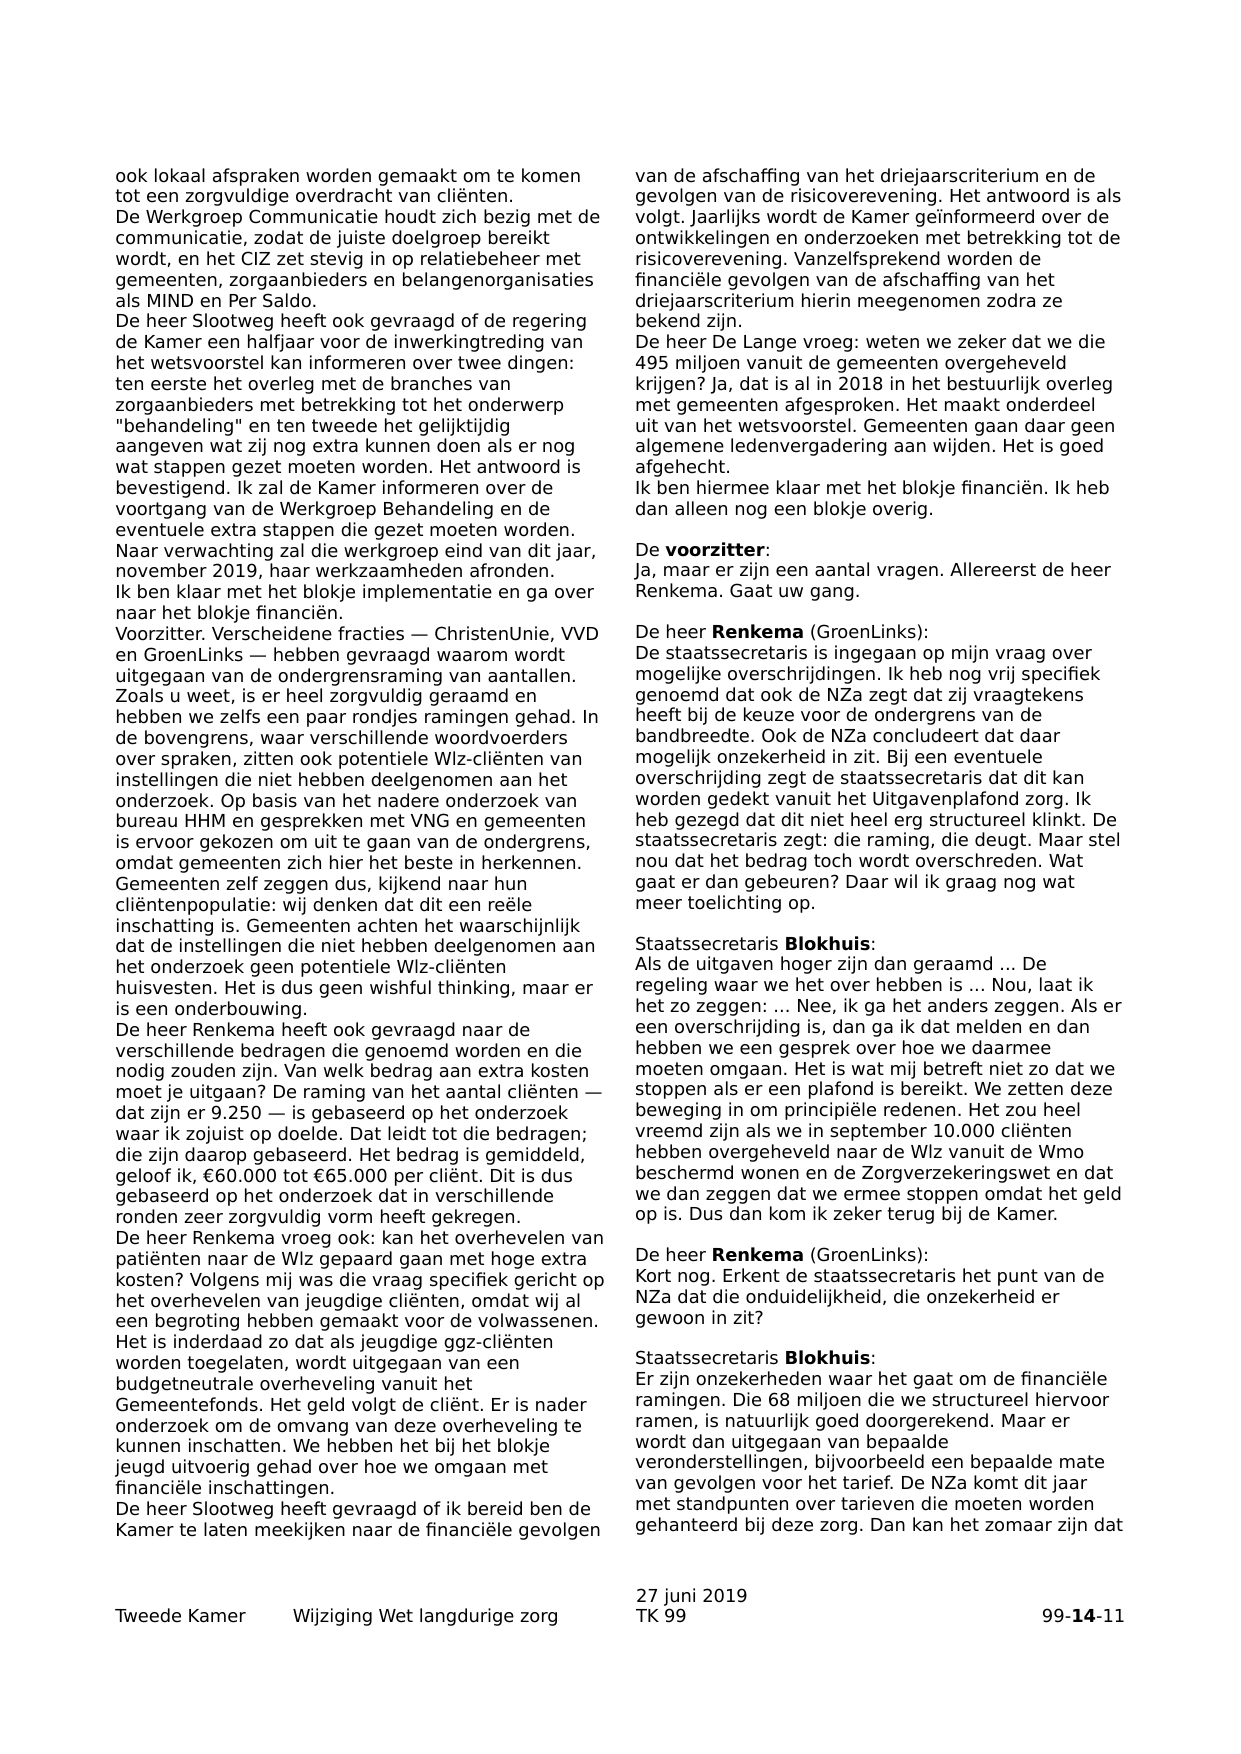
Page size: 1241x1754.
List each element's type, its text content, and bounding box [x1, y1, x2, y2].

text Staatssecretaris Blokhuis: [635, 933, 1125, 954]
text Ik ben klaar met het blokje implementatie en ga over naar het blokje financiën. [115, 582, 605, 624]
text De heer Renkema heeft ook gevraagd naar de verschillende bedragen die genoemd worden en die nodig zouden zijn. Van welk bedrag aan extra kosten moet je uitgaan? De raming van het aantal cliënten — dat zijn er 9.250 — is gebaseerd op het onderzoek waar ik zojuist op doelde. Dat leidt tot die bedragen; die zijn daarop gebaseerd. Het bedrag is gemiddeld, geloof ik, €60.000 tot €65.000 per cliënt. Dit is dus gebaseerd op het onderzoek dat in verschillende ronden zeer zorgvuldig vorm heeft gekregen. [115, 1019, 605, 1228]
text Als de uitgaven hoger zijn dan geraamd ... De regeling waar we het over hebben is ... Nou, laat ik het zo zeggen: ... Nee, ik ga het anders zeggen. Als er een overschrijding is, dan ga ik dat melden en dan hebben we een gesprek over hoe we daarmee moeten omgaan. Het is wat mij betreft niet zo dat we stoppen als er een plafond is bereikt. We zetten deze beweging in om principiële redenen. Het zou heel vreemd zijn als we in september 10.000 cliënten hebben overgeheveld naar de Wlz vanuit de Wmo beschermd wonen en de Zorgverzekeringswet en dat we dan zeggen dat we ermee stoppen omdat het geld op is. Dus dan kom ik zeker terug bij de Kamer. [635, 954, 1125, 1225]
text De heer Slootweg heeft ook gevraagd of de regering de Kamer een halfjaar voor de inwerkingtreding van het wetsvoorstel kan informeren over twee dingen: ten eerste het overleg met de branches van zorgaanbieders met betrekking tot het onderwerp "behandeling" en ten tweede het gelijktijdig aangeven wat zij nog extra kunnen doen als er nog wat stappen gezet moeten worden. Het antwoord is bevestigend. Ik zal de Kamer informeren over de voortgang van de Werkgroep Behandeling en de eventuele extra stappen die gezet moeten worden. Naar verwachting zal die werkgroep eind van dit jaar, november 2019, haar werkzaamheden afronden. [115, 311, 605, 582]
text Voorzitter. Verscheidene fracties — ChristenUnie, VVD en GroenLinks — hebben gevraagd waarom wordt uitgegaan van de ondergrensraming van aantallen. Zoals u weet, is er heel zorgvuldig geraamd en hebben we zelfs een paar rondjes ramingen gehad. In de bovengrens, waar verschillende woordvoerders over spraken, zitten ook potentiele Wlz-cliënten van instellingen die niet hebben deelgenomen aan het onderzoek. Op basis van het nadere onderzoek van bureau HHM en gesprekken met VNG en gemeenten is ervoor gekozen om uit te gaan van de ondergrens, omdat gemeenten zich hier het beste in herkennen. Gemeenten zelf zeggen dus, kijkend naar hun cliëntenpopulatie: wij denken dat dit een reële inschatting is. Gemeenten achten het waarschijnlijk dat de instellingen die niet hebben deelgenomen aan het onderzoek geen potentiele Wlz-cliënten huisvesten. Het is dus geen wishful thinking, maar er is een onderbouwing. [115, 624, 605, 1019]
text De heer Slootweg heeft gevraagd of ik bereid ben de Kamer te laten meekijken naar de financiële gevolgen [115, 1499, 605, 1540]
text De heer Renkema (GroenLinks): [635, 622, 1125, 643]
text Ik ben hiermee klaar met het blokje financiën. Ik heb dan alleen nog een blokje overig. [635, 478, 1125, 519]
text Ja, maar er zijn een aantal vragen. Allereerst de heer Renkema. Gaat uw gang. [635, 560, 1125, 602]
text De heer De Lange vroeg: weten we zeker dat we die 495 miljoen vanuit de gemeenten overgeheveld krijgen? Ja, dat is al in 2018 in het bestuurlijk overleg met gemeenten afgesproken. Het maakt onderdeel uit van het wetsvoorstel. Gemeenten gaan daar geen algemene ledenvergadering aan wijden. Het is goed afgehecht. [635, 332, 1125, 478]
text De heer Renkema vroeg ook: kan het overhevelen van patiënten naar de Wlz gepaard gaan met hoge extra kosten? Volgens mij was die vraag specifiek gericht op het overhevelen van jeugdige cliënten, omdat wij al een begroting hebben gemaakt voor de volwassenen. Het is inderdaad zo dat als jeugdige ggz-cliënten worden toegelaten, wordt uitgegaan van een budgetneutrale overheveling vanuit het Gemeentefonds. Het geld volgt de cliënt. Er is nader onderzoek om de omvang van deze overheveling te kunnen inschatten. We hebben het bij het blokje jeugd uitvoerig gehad over hoe we omgaan met financiële inschattingen. [115, 1228, 605, 1499]
text De Werkgroep Communicatie houdt zich bezig met de communicatie, zodat de juiste doelgroep bereikt wordt, en het CIZ zet stevig in op relatiebeheer met gemeenten, zorgaanbieders en belangenorganisaties als MIND en Per Saldo. [115, 207, 605, 311]
text Staatssecretaris Blokhuis: [635, 1348, 1125, 1369]
text De staatssecretaris is ingegaan op mijn vraag over mogelijke overschrijdingen. Ik heb nog vrij specifiek genoemd dat ook de NZa zegt dat zij vraagtekens heeft bij de keuze voor de ondergrens van de bandbreedte. Ook de NZa concludeert dat daar mogelijk onzekerheid in zit. Bij een eventuele overschrijding zegt de staatssecretaris dat dit kan worden gedekt vanuit het Uitgavenplafond zorg. Ik heb gezegd dat dit niet heel erg structureel klinkt. De staatssecretaris zegt: die raming, die deugt. Maar stel nou dat het bedrag toch wordt overschreden. Wat gaat er dan gebeuren? Daar wil ik graag nog wat meer toelichting op. [635, 643, 1125, 913]
text Er zijn onzekerheden waar het gaat om de financiële ramingen. Die 68 miljoen die we structureel hiervoor ramen, is natuurlijk goed doorgerekend. Maar er wordt dan uitgegaan van bepaalde veronderstellingen, bijvoorbeeld een bepaalde mate van gevolgen voor het tarief. De NZa komt dit jaar met standpunten over tarieven die moeten worden gehanteerd bij deze zorg. Dan kan het zomaar zijn dat [635, 1369, 1125, 1536]
text van de afschaffing van het driejaarscriterium en de gevolgen van de risicoverevening. Het antwoord is als volgt. Jaarlijks wordt de Kamer geïnformeerd over de ontwikkelingen en onderzoeken met betrekking tot de risicoverevening. Vanzelfsprekend worden de financiële gevolgen van de afschaffing van het driejaarscriterium hierin meegenomen zodra ze bekend zijn. [635, 165, 1125, 332]
text Kort nog. Erkent de staatssecretaris het punt van de NZa dat die onduidelijkheid, die onzekerheid er gewoon in zit? [635, 1266, 1125, 1328]
text De heer Renkema (GroenLinks): [635, 1245, 1125, 1266]
text De voorzitter: [635, 539, 1125, 560]
text ook lokaal afspraken worden gemaakt om te komen tot een zorgvuldige overdracht van cliënten. [115, 165, 605, 207]
